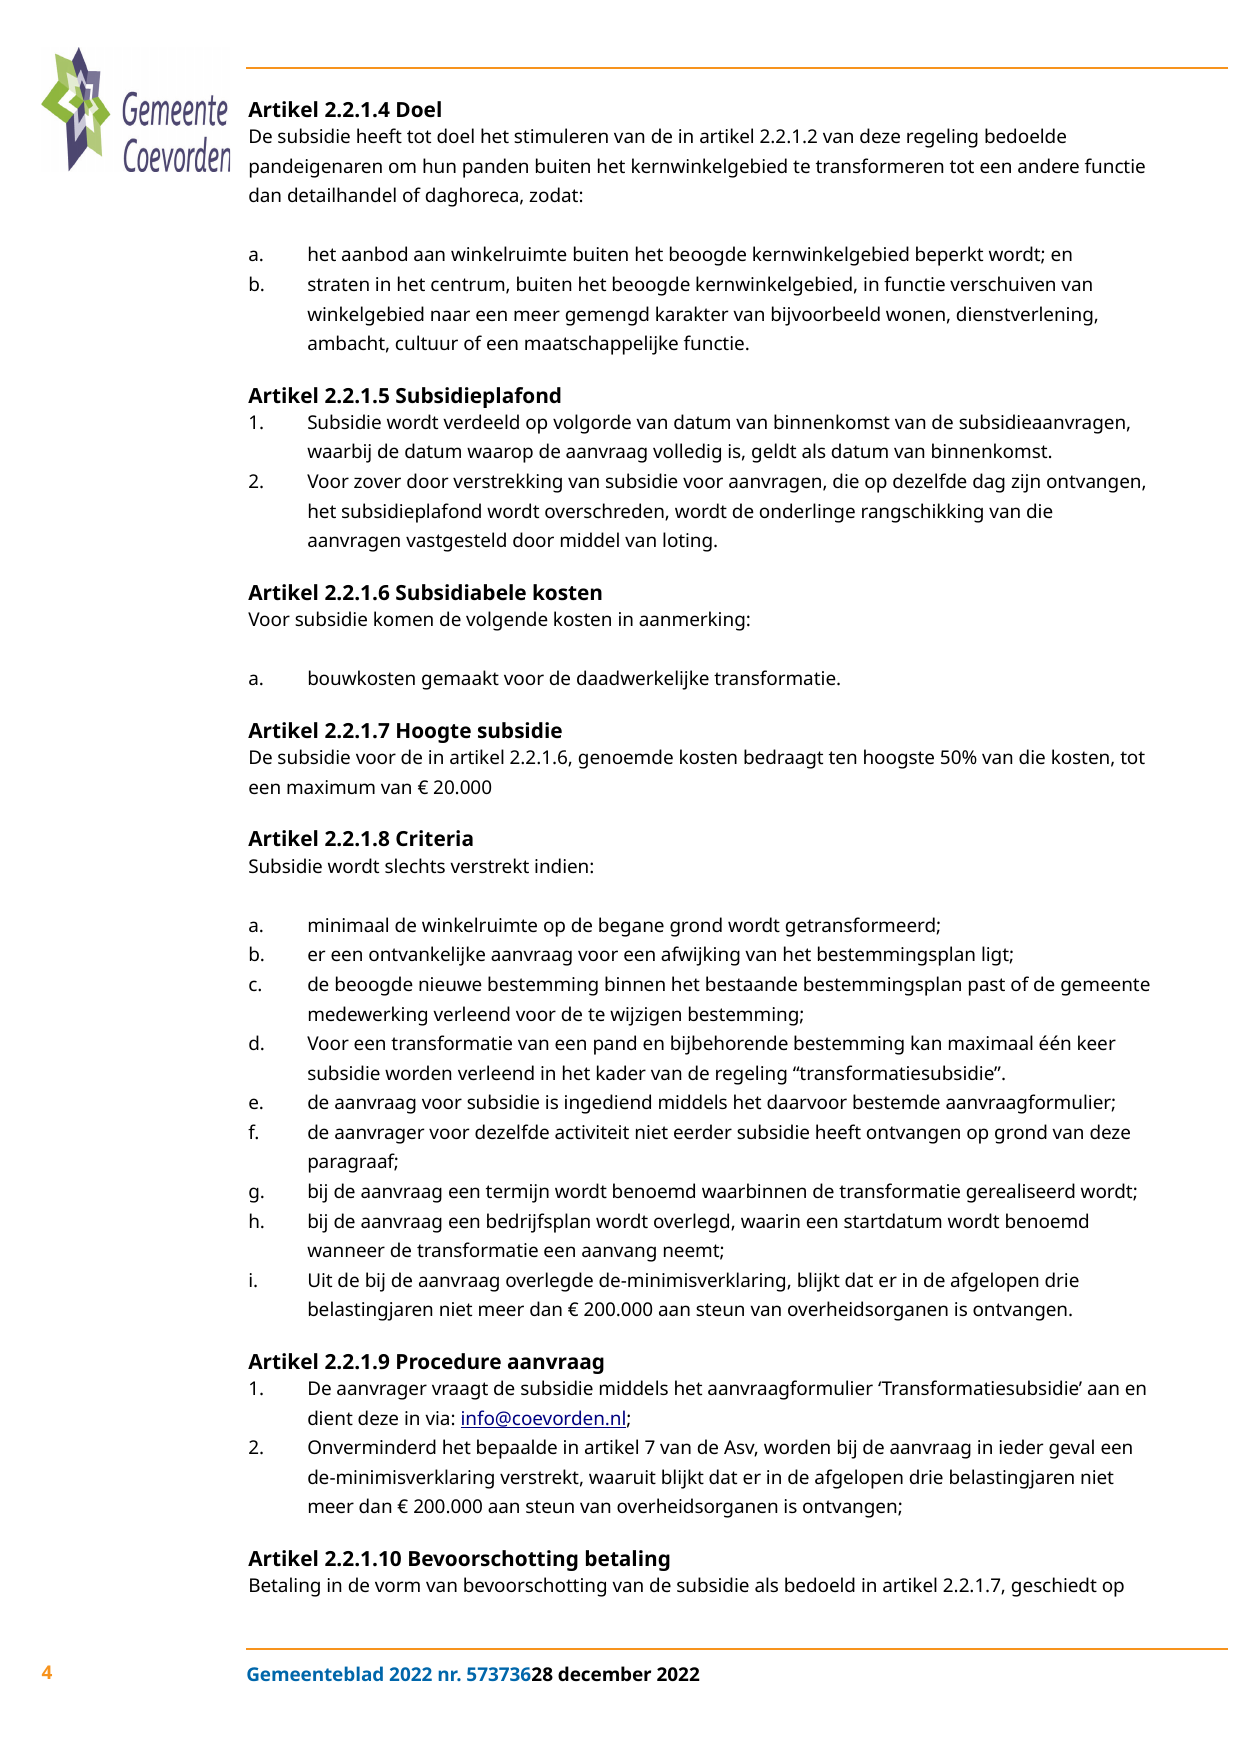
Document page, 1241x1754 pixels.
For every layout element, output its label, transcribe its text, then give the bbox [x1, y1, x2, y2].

list bij de aanvraag een bedrijfsplan wordt overlegd, waarin een startdatum wordt benoemd wanneer de transformatie een aanvang neemt; [248, 1208, 1152, 1263]
list het aanbod aan winkelruimte buiten het beoogde kernwinkelgebied beperkt wordt; en [248, 242, 1152, 267]
text Artikel 2.2.1.5 Subsidieplafond [248, 381, 1152, 409]
list de aanvraag voor subsidie is ingediend middels het daarvoor bestemde aanvraagformulier; [248, 1089, 1152, 1115]
list de aanvrager voor dezelfde activiteit niet eerder subsidie heeft ontvangen op grond van deze paragraaf; [248, 1119, 1152, 1174]
list minimaal de winkelruimte op de begane grond wordt getransformeerd; [248, 912, 1152, 938]
list de beoogde nieuwe bestemming binnen het bestaande bestemmingsplan past of de gemeente medewerking verleend voor de te wijzigen bestemming; [248, 971, 1152, 1026]
text Artikel 2.2.1.4 Doel [248, 95, 1152, 123]
list Voor een transformatie van een pand en bijbehorende bestemming kan maximaal één keer subsidie worden verleend in het kader van de regeling “transformatiesubsidie”. [248, 1030, 1152, 1086]
text Artikel 2.2.1.6 Subsidiabele kosten [248, 578, 1152, 606]
list De aanvrager vraagt de subsidie middels het aanvraagformulier ‘Transformatiesubsidie’ aan en dient deze in via: info@coevorden.nl; [248, 1375, 1152, 1431]
text Artikel 2.2.1.9 Procedure aanvraag [248, 1347, 1152, 1375]
list bij de aanvraag een termijn wordt benoemd waarbinnen de transformatie gerealiseerd wordt; [248, 1178, 1152, 1204]
list straten in het centrum, buiten het beoogde kernwinkelgebied, in functie verschuiven van winkelgebied naar een meer gemengd karakter van bijvoorbeeld wonen, dienstverlening, ambacht, cultuur of een maatschappelijke functie. [248, 271, 1152, 356]
list Uit de bij de aanvraag overlegde de-minimisverklaring, blijkt dat er in de afgelopen drie belastingjaren niet meer dan € 200.000 aan steun van overheidsorganen is ontvangen. [248, 1267, 1152, 1322]
text De subsidie heeft tot doel het stimuleren van de in artikel 2.2.1.2 van deze regeling bedoelde pandeigenaren om hun panden buiten het kernwinkelgebied te transformeren tot een andere functie dan detailhandel of daghoreca, zodat: [248, 123, 1152, 208]
text Artikel 2.2.1.8 Criteria [248, 824, 1152, 853]
text Artikel 2.2.1.10 Bevoorschotting betaling [248, 1544, 1152, 1573]
picture [41, 47, 231, 172]
list er een ontvankelijke aanvraag voor een afwijking van het bestemmingsplan ligt; [248, 942, 1152, 967]
text Artikel 2.2.1.7 Hoogte subsidie [248, 716, 1152, 744]
list Onverminderd het bepaalde in artikel 7 van de Asv, worden bij de aanvraag in ieder geval een de-minimisverklaring verstrekt, waaruit blijkt dat er in de afgelopen drie belastingjaren niet meer dan € 200.000 aan steun van overheidsorganen is ontvangen; [248, 1434, 1152, 1519]
text De subsidie voor de in artikel 2.2.1.6, genoemde kosten bedraagt ten hoogste 50% van die kosten, tot een maximum van € 20.000 [248, 744, 1152, 800]
text Betaling in de vorm van bevoorschotting van de subsidie als bedoeld in artikel 2.2.1.7, geschiedt op [248, 1573, 1152, 1598]
list bouwkosten gemaakt voor de daadwerkelijke transformatie. [248, 666, 1152, 691]
list Subsidie wordt verdeeld op volgorde van datum van binnenkomst van de subsidieaanvragen, waarbij de datum waarop de aanvraag volledig is, geldt als datum van binnenkomst. [248, 409, 1152, 464]
text Subsidie wordt slechts verstrekt indien: [248, 853, 1152, 878]
list Voor zover door verstrekking van subsidie voor aanvragen, die op dezelfde dag zijn ontvangen, het subsidieplafond wordt overschreden, wordt de onderlinge rangschikking van die aanvragen vastgesteld door middel van loting. [248, 468, 1152, 553]
text Voor subsidie komen de volgende kosten in aanmerking: [248, 606, 1152, 632]
